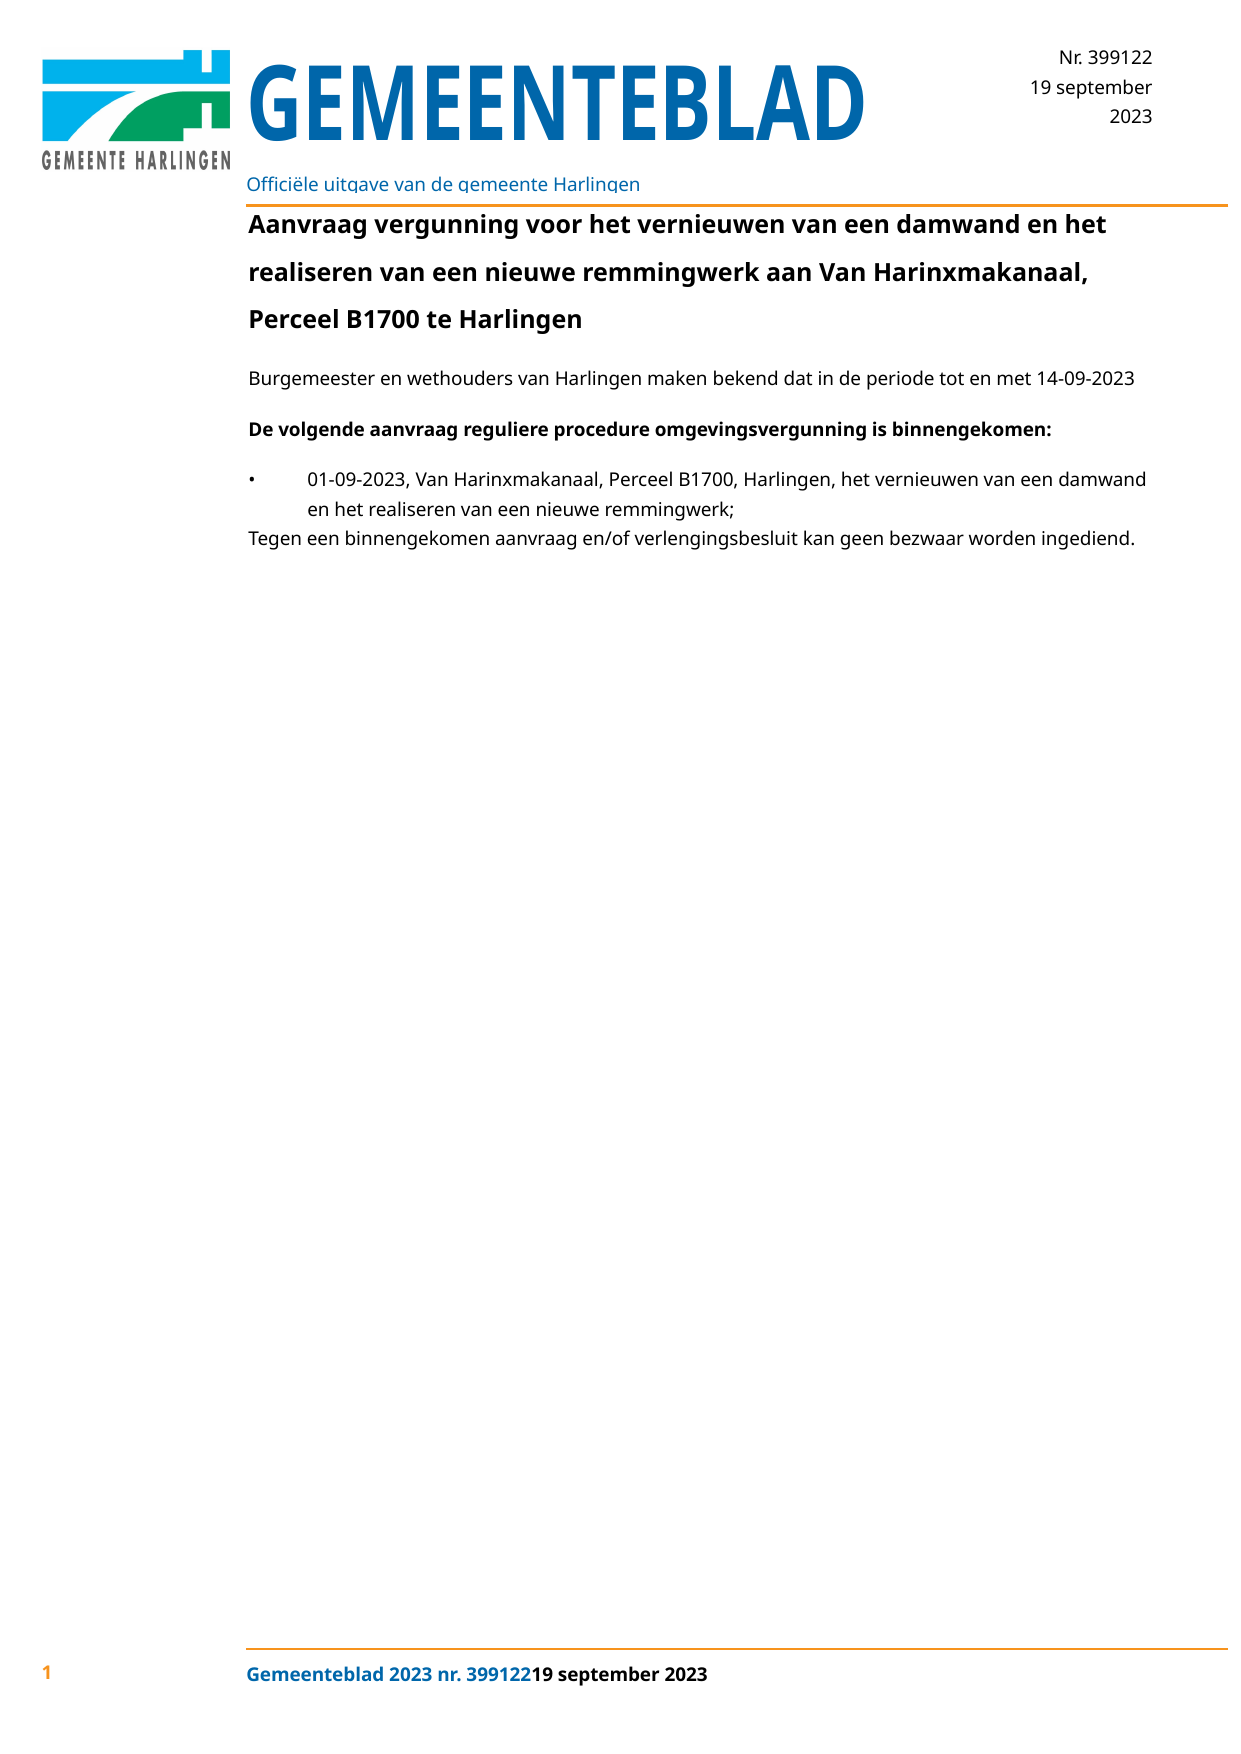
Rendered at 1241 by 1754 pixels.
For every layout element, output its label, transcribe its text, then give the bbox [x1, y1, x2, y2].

text Burgemeester en wethouders van Harlingen maken bekend dat in de periode tot en met 14-09-2023 [248, 366, 1152, 391]
text Tegen een binnengekomen aanvraag en/of verlengingsbesluit kan geen bezwaar worden ingediend. [248, 526, 1152, 551]
text De volgende aanvraag reguliere procedure omgevingsvergunning is binnengekomen: [248, 416, 1152, 442]
picture [41, 47, 231, 172]
list 01-09-2023, Van Harinxmakanaal, Perceel B1700, Harlingen, het vernieuwen van een damwand en het realiseren van een nieuwe remmingwerk; [248, 466, 1152, 522]
text Aanvraag vergunning voor het vernieuwen van een damwand en het realiseren van een nieuwe remmingwerk aan Van Harinxmakanaal, Perceel B1700 te Harlingen [248, 207, 1152, 336]
